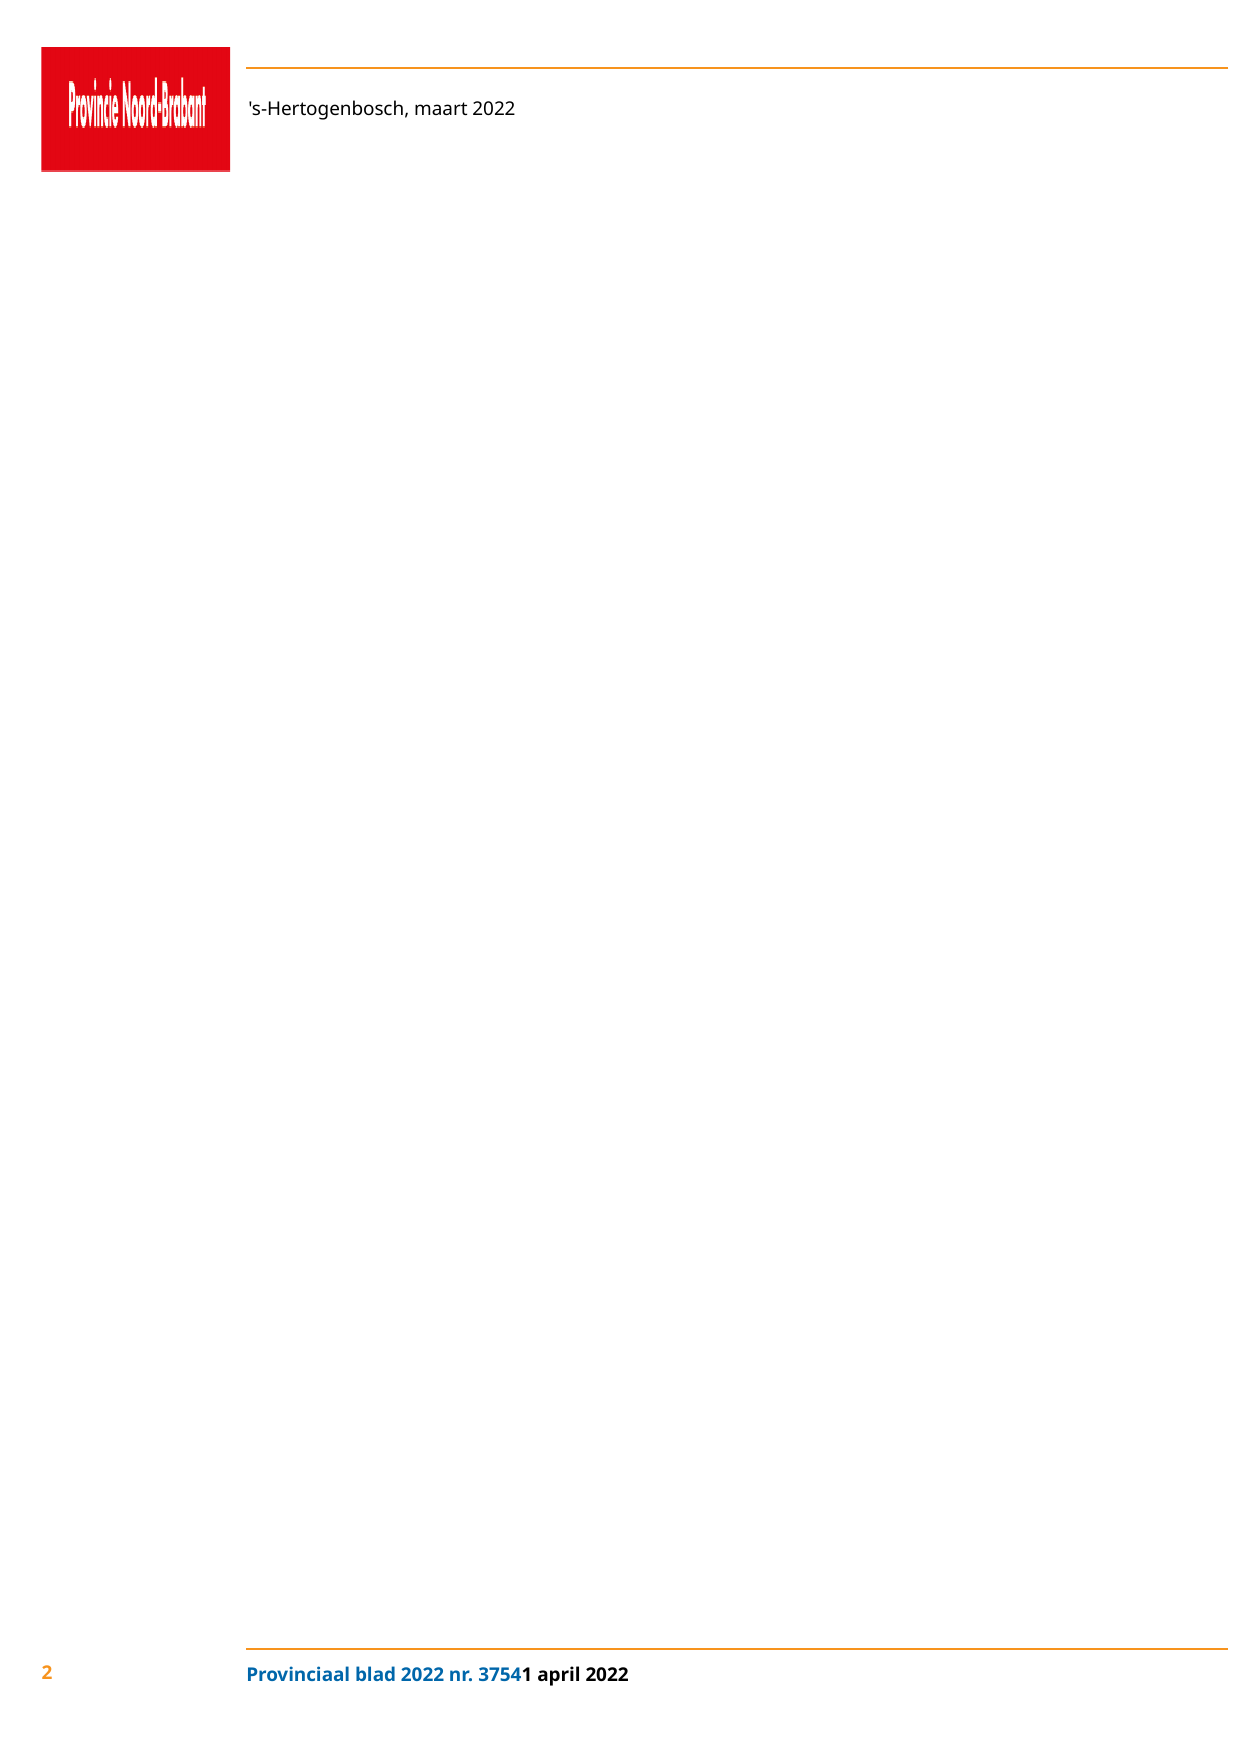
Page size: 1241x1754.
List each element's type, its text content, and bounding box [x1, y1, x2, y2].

text 's-Hertogenbosch, maart 2022 [248, 95, 1152, 121]
picture [41, 47, 231, 172]
